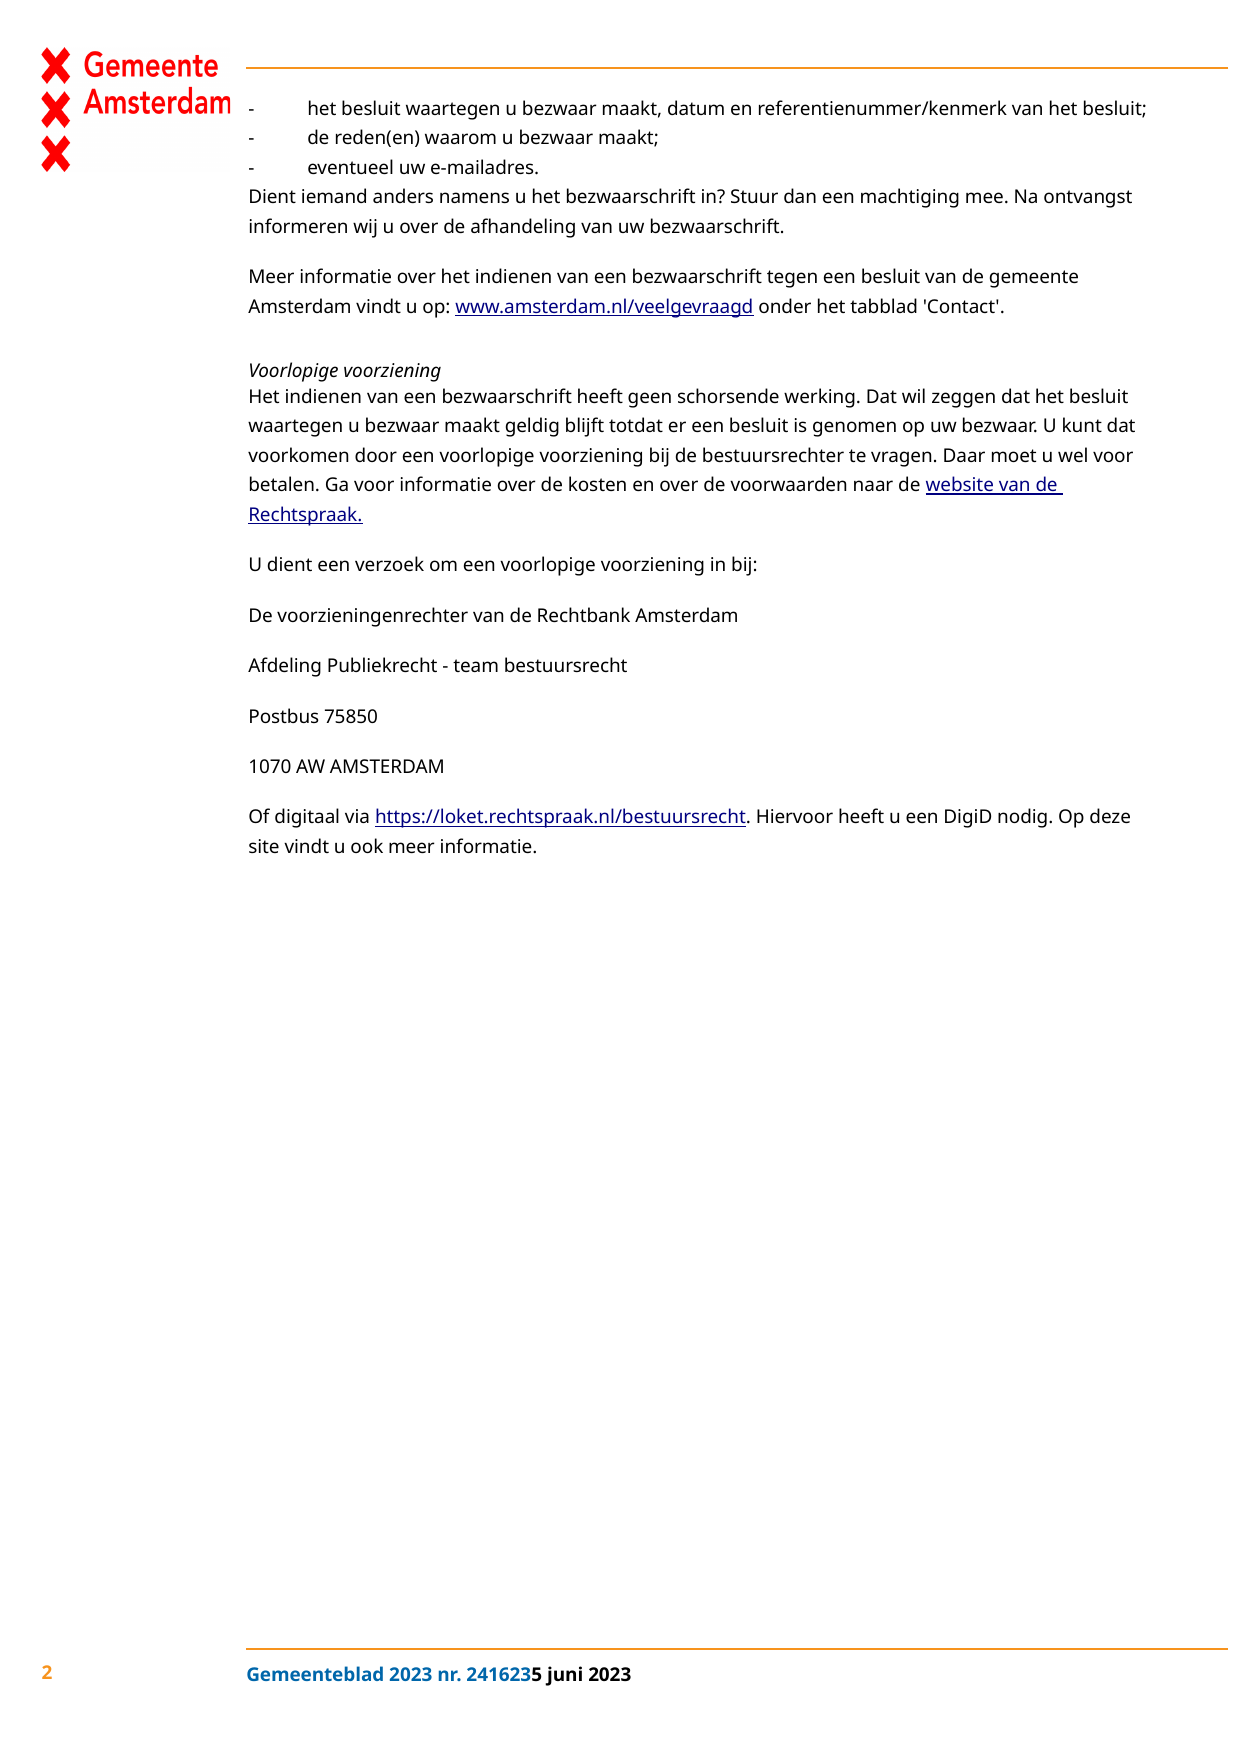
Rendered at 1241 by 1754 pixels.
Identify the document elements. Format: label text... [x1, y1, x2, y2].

text Voorlopige voorziening [248, 357, 1152, 383]
text Of digitaal via https://loket.rechtspraak.nl/bestuursrecht. Hiervoor heeft u een DigiD nodig. Op deze site vindt u ook meer informatie. [248, 804, 1152, 859]
list de reden(en) waarom u bezwaar maakt; [248, 124, 1152, 150]
text Dient iemand anders namens u het bezwaarschrift in? Stuur dan een machtiging mee. Na ontvangst informeren wij u over de afhandeling van uw bezwaarschrift. [248, 183, 1152, 239]
text 1070 AW AMSTERDAM [248, 753, 1152, 779]
text De voorzieningenrechter van de Rechtbank Amsterdam [248, 602, 1152, 628]
list eventueel uw e-mailadres. [248, 154, 1152, 180]
text Meer informatie over het indienen van een bezwaarschrift tegen een besluit van de gemeente Amsterdam vindt u op: www.amsterdam.nl/veelgevraagd onder het tabblad 'Contact'. [248, 263, 1152, 319]
list het besluit waartegen u bezwaar maakt, datum en referentienummer/kenmerk van het besluit; [248, 95, 1152, 121]
text Postbus 75850 [248, 703, 1152, 728]
text U dient een verzoek om een voorlopige voorziening in bij: [248, 552, 1152, 577]
picture [41, 47, 231, 172]
text Afdeling Publiekrecht - team bestuursrecht [248, 652, 1152, 678]
text Het indienen van een bezwaarschrift heeft geen schorsende werking. Dat wil zeggen dat het besluit waartegen u bezwaar maakt geldig blijft totdat er een besluit is genomen op uw bezwaar. U kunt dat voorkomen door een voorlopige voorziening bij de bestuursrechter te vragen. Daar moet u wel voor betalen. Ga voor informatie over de kosten en over de voorwaarden naar de website van de Rechtspraak. [248, 383, 1152, 527]
